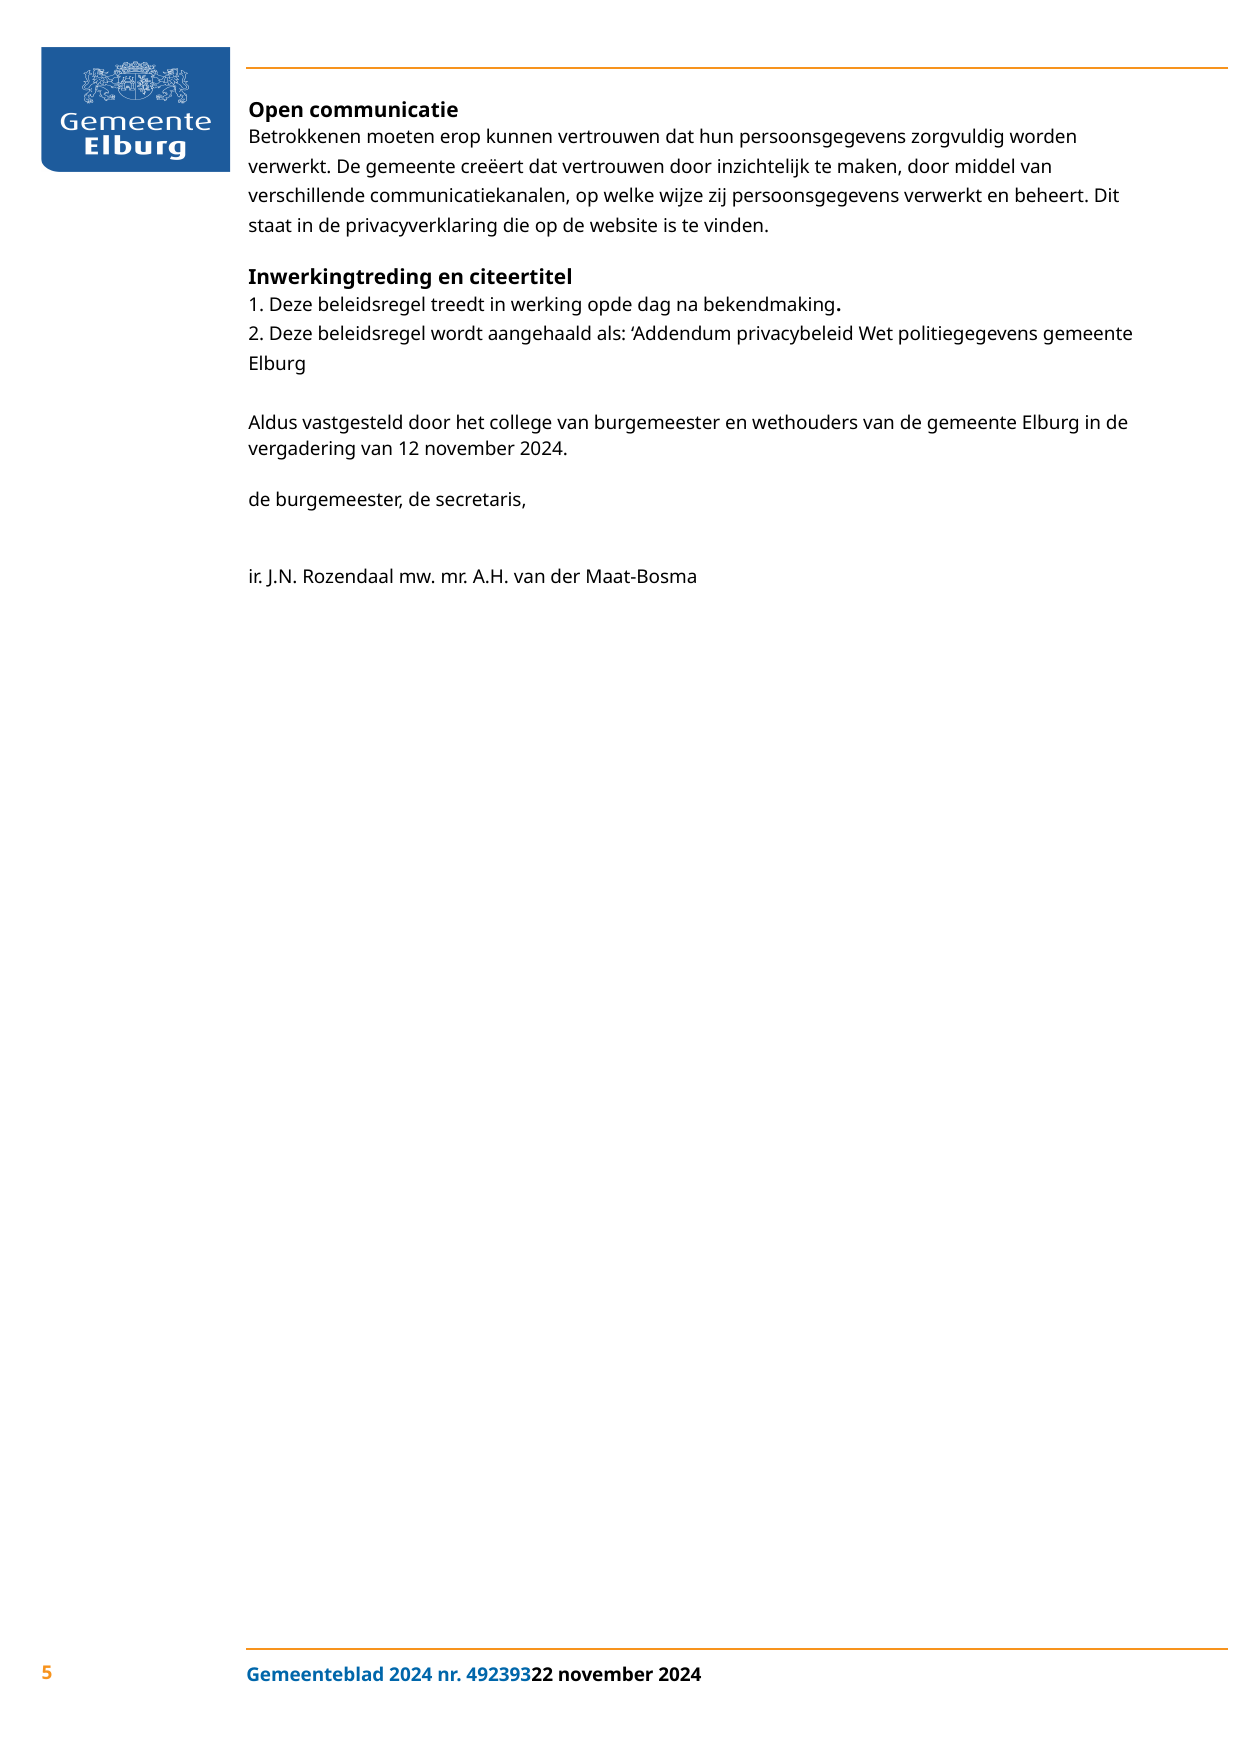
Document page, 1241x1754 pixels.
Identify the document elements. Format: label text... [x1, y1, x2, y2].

text 1. Deze beleidsregel treedt in werking opde dag na bekendmaking. [248, 291, 1152, 317]
text Open communicatie [248, 95, 1152, 123]
text de burgemeester, de secretaris, [248, 486, 1152, 512]
text ir. J.N. Rozendaal mw. mr. A.H. van der Maat-Bosma [248, 563, 1152, 589]
text 2. Deze beleidsregel wordt aangehaald als: ‘Addendum privacybeleid Wet politiegegevens gemeente Elburg [248, 320, 1152, 376]
text Aldus vastgesteld door het college van burgemeester en wethouders van de gemeente Elburg in de vergadering van 12 november 2024. [248, 409, 1152, 461]
text Inwerkingtreding en citeertitel [248, 262, 1152, 291]
text Betrokkenen moeten erop kunnen vertrouwen dat hun persoonsgegevens zorgvuldig worden verwerkt. De gemeente creëert dat vertrouwen door inzichtelijk te maken, door middel van verschillende communicatiekanalen, op welke wijze zij persoonsgegevens verwerkt en beheert. Dit staat in de privacyverklaring die op de website is te vinden. [248, 123, 1152, 238]
picture [41, 47, 231, 172]
